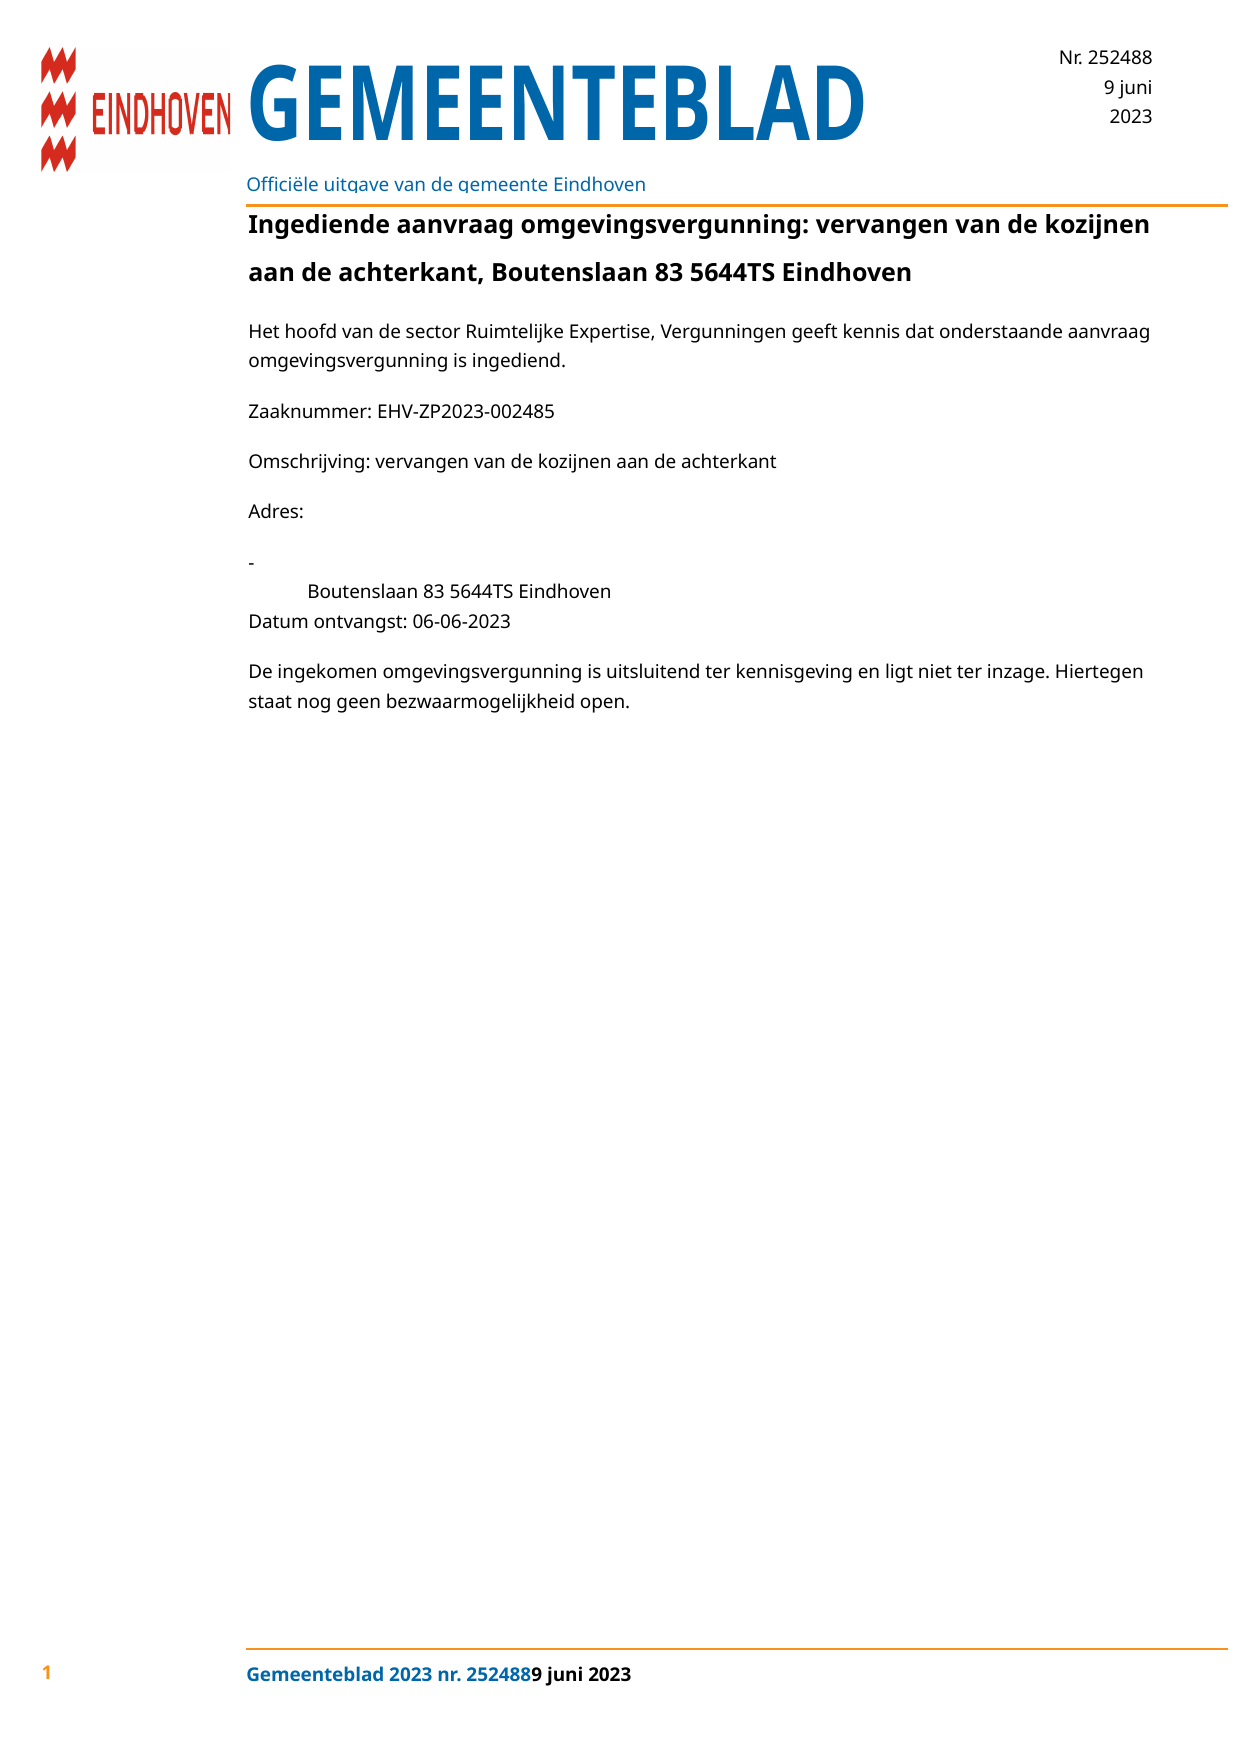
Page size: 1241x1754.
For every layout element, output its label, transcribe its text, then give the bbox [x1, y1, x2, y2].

text Adres: [248, 499, 1152, 524]
text Datum ontvangst: 06-06-2023 [248, 608, 1152, 634]
picture [41, 47, 231, 172]
list Boutenslaan 83 5644TS Eindhoven [248, 579, 1152, 604]
text Omschrijving: vervangen van de kozijnen aan de achterkant [248, 448, 1152, 474]
text De ingekomen omgevingsvergunning is uitsluitend ter kennisgeving en ligt niet ter inzage. Hiertegen staat nog geen bezwaarmogelijkheid open. [248, 659, 1152, 714]
text Zaaknummer: EHV-ZP2023-002485 [248, 398, 1152, 424]
text Ingediende aanvraag omgevingsvergunning: vervangen van de kozijnen aan de achterkant, Boutenslaan 83 5644TS Eindhoven [248, 207, 1152, 288]
text Het hoofd van de sector Ruimtelijke Expertise, Vergunningen geeft kennis dat onderstaande aanvraag omgevingsvergunning is ingediend. [248, 318, 1152, 373]
